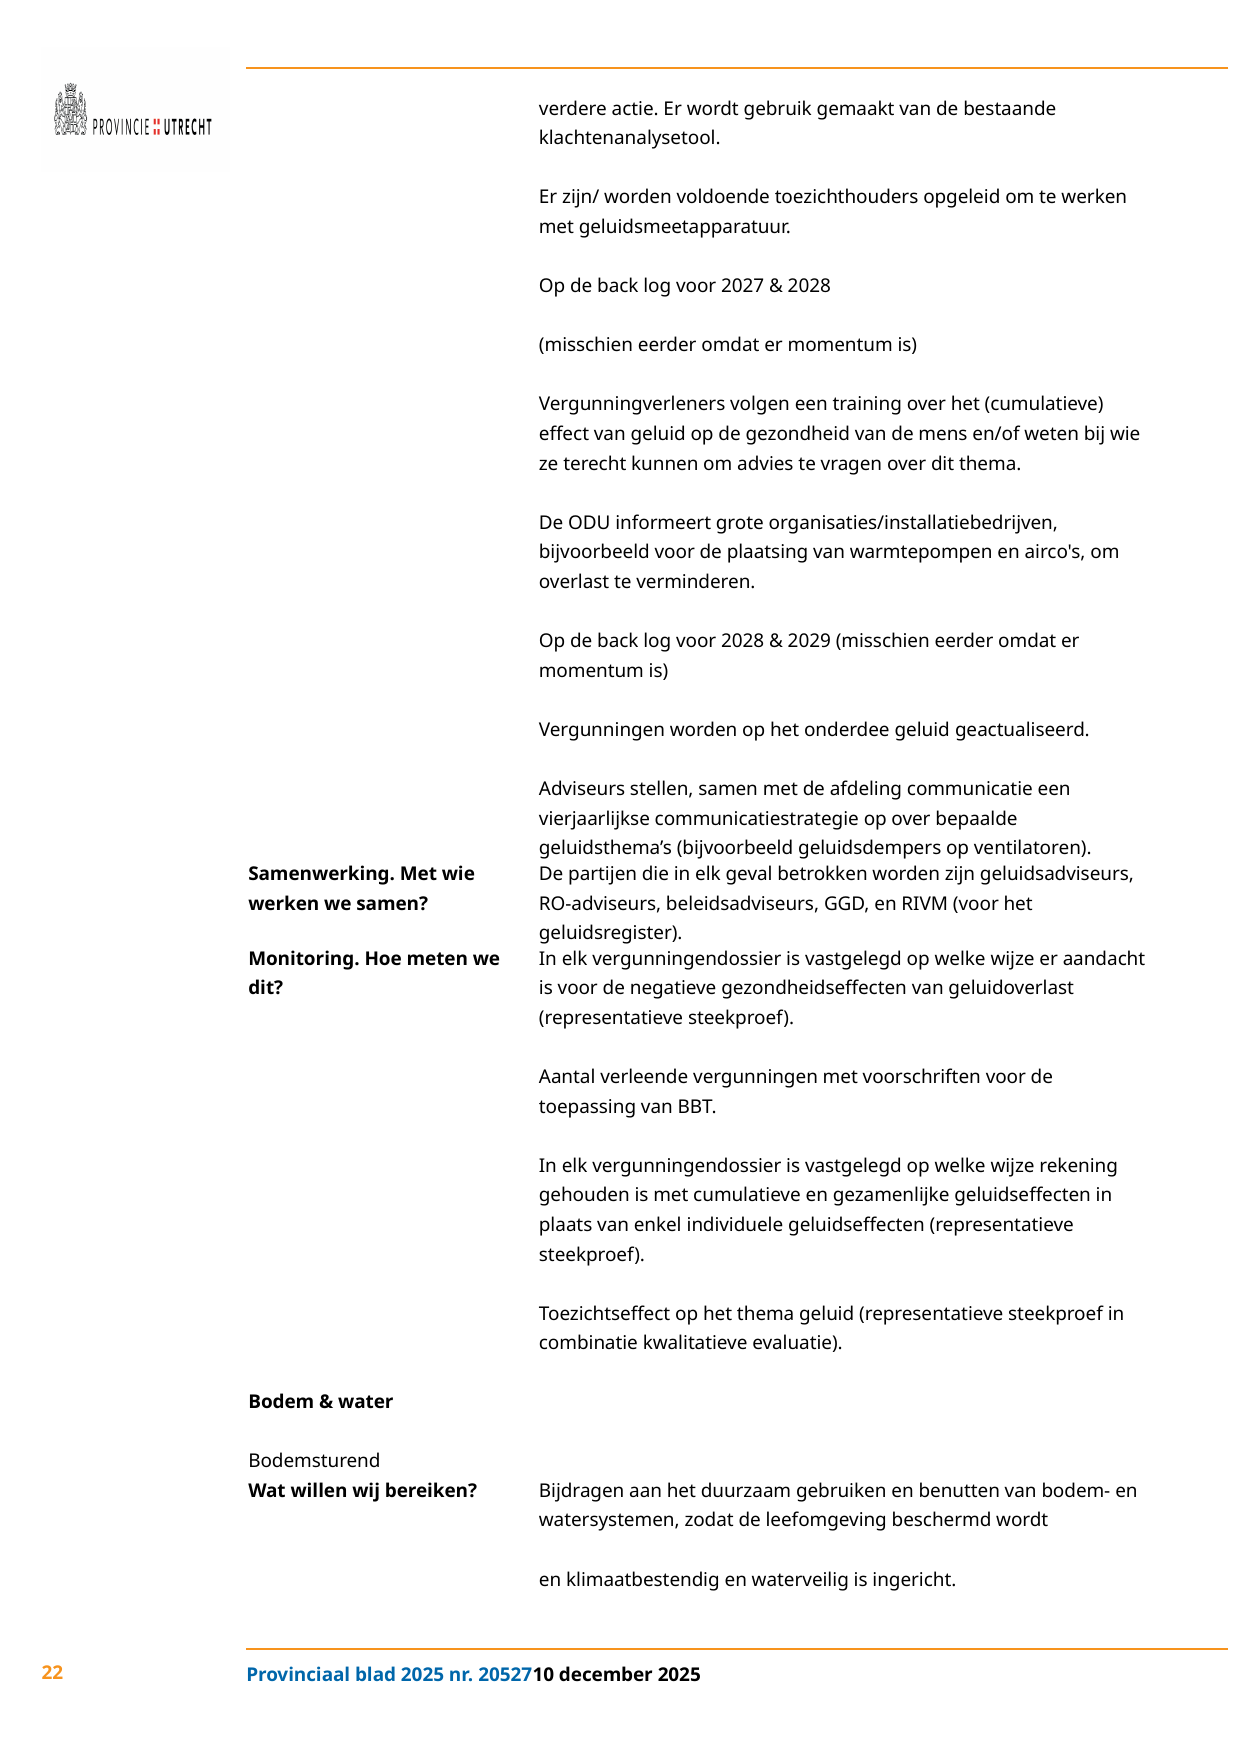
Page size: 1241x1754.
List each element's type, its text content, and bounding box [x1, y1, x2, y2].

table_cell In elk vergunningendossier is vastgelegd op welke wijze er aandacht is voor de negatieve gezondheidseffecten van geluidoverlast (representatieve steekproef). Aantal verleende vergunningen met voorschriften voor de toepassing van BBT. In elk vergunningendossier is vastgelegd op welke wijze rekening gehouden is met cumulatieve en gezamenlijke geluidseffecten in plaats van enkel individuele geluidseffecten (representatieve steekproef). Toezichtseffect op het thema geluid (representatieve steekproef in combinatie kwalitatieve evaluatie). [539, 945, 1152, 1355]
table_cell [248, 95, 539, 860]
picture [41, 47, 231, 172]
table_cell verdere actie. Er wordt gebruik gemaakt van de bestaande klachtenanalysetool. Er zijn/ worden voldoende toezichthouders opgeleid om te werken met geluidsmeetapparatuur. Op de back log voor 2027 & 2028 (misschien eerder omdat er momentum is) Vergunningverleners volgen een training over het (cumulatieve) effect van geluid op de gezondheid van de mens en/of weten bij wie ze terecht kunnen om advies te vragen over dit thema. De ODU informeert grote organisaties/installatiebedrijven, bijvoorbeeld voor de plaatsing van warmtepompen en airco's, om overlast te verminderen. Op de back log voor 2028 & 2029 (misschien eerder omdat er momentum is) Vergunningen worden op het onderdee geluid geactualiseerd. Adviseurs stellen, samen met de afdeling communicatie een vierjaarlijkse communicatiestrategie op over bepaalde geluidsthema’s (bijvoorbeeld geluidsdempers op ventilatoren). [539, 95, 1152, 860]
table_cell Samenwerking. Met wie werken we samen? [248, 860, 539, 945]
text Bodem & water [248, 1388, 1152, 1414]
table_cell De partijen die in elk geval betrokken worden zijn geluidsadviseurs, RO-adviseurs, beleidsadviseurs, GGD, en RIVM (voor het geluidsregister). [539, 860, 1152, 945]
table_header Bijdragen aan het duurzaam gebruiken en benutten van bodem- en watersystemen, zodat de leefomgeving beschermd wordt en klimaatbestendig en waterveilig is ingericht. [539, 1477, 1152, 1591]
table_header Wat willen wij bereiken? [248, 1477, 539, 1591]
text Bodemsturend [248, 1447, 1152, 1473]
table_cell Monitoring. Hoe meten we dit? [248, 945, 539, 1355]
